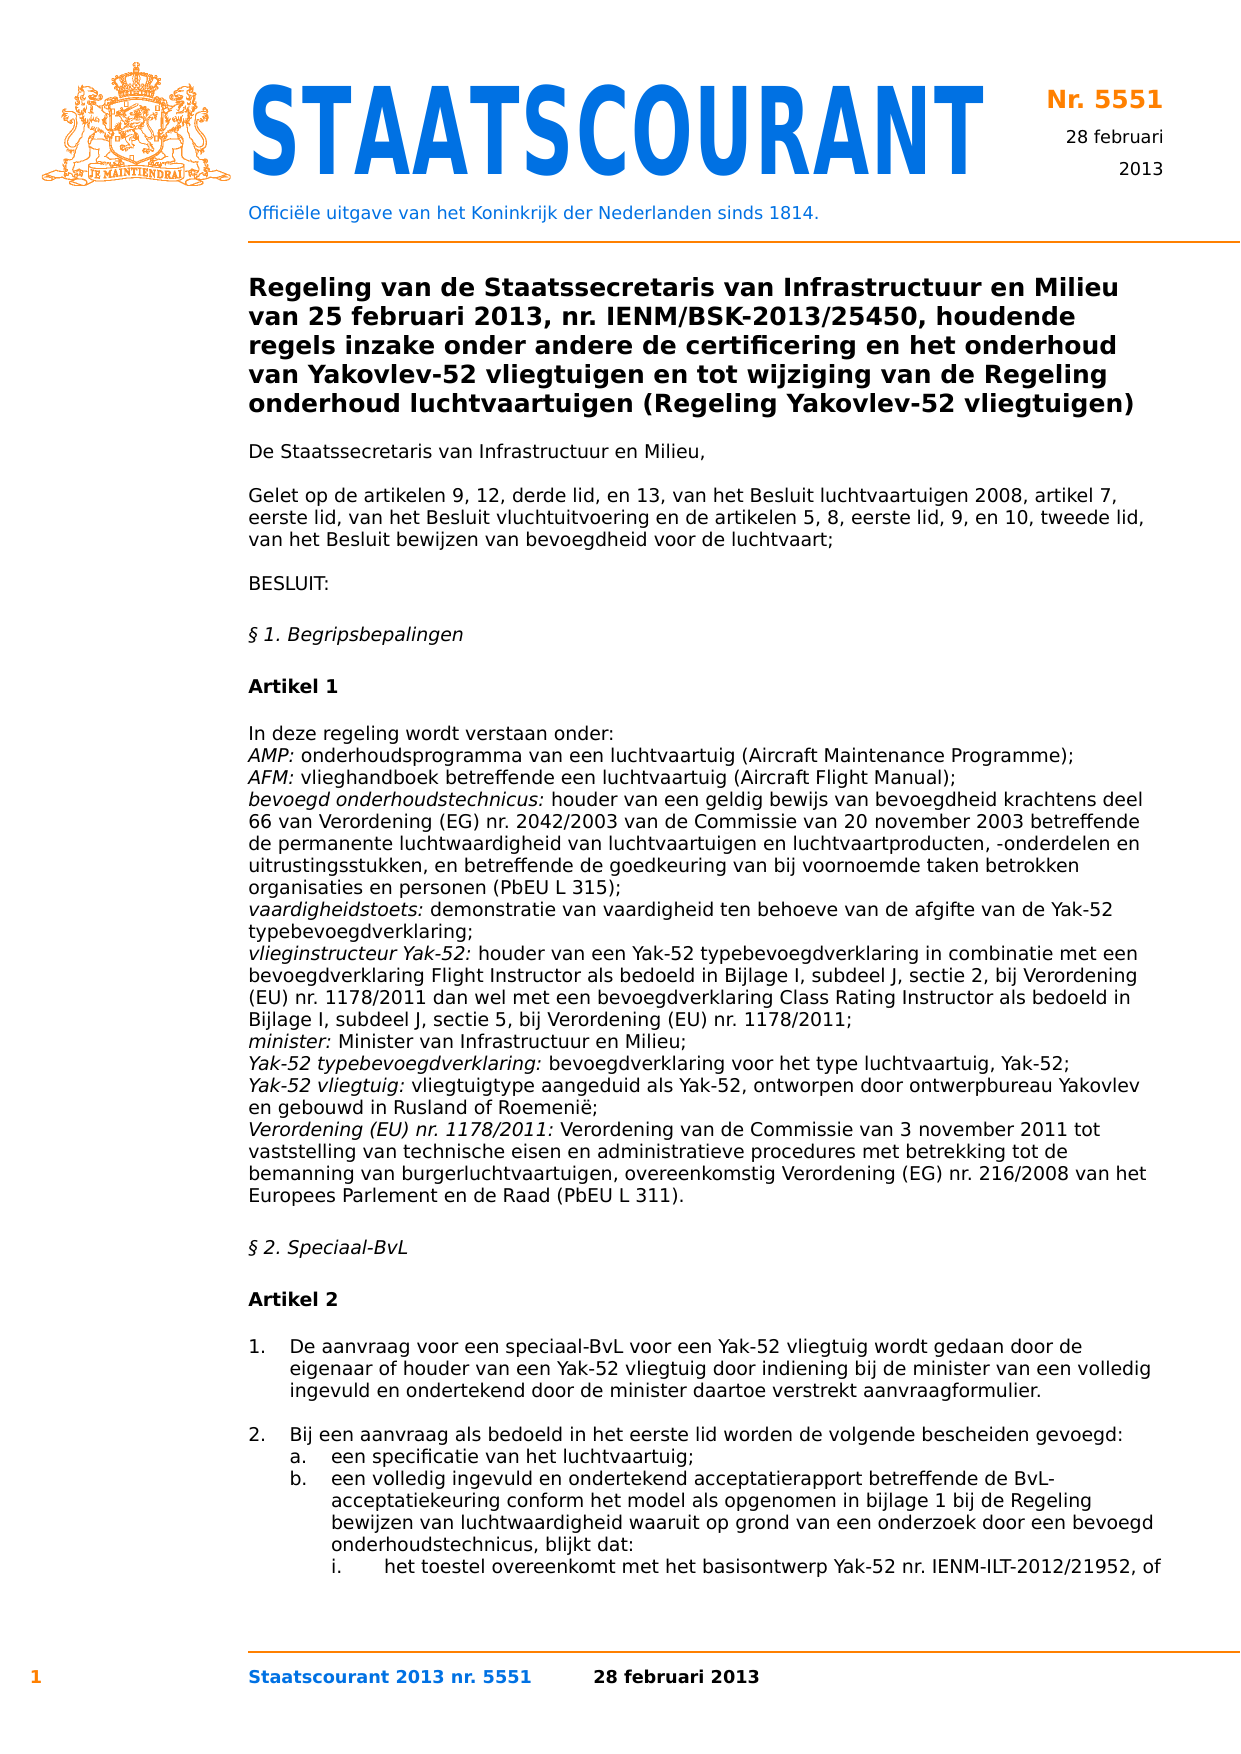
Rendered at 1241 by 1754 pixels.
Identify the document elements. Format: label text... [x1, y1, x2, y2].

text AMP: onderhoudsprogramma van een luchtvaartuig (Aircraft Maintenance Programme); [248, 745, 1163, 767]
text De Staatssecretaris van Infrastructuur en Milieu, [248, 441, 1163, 463]
text In deze regeling wordt verstaan onder: [248, 723, 1163, 745]
text i. het toestel overeenkomt met het basisontwerp Yak-52 nr. IENM-ILT-2012/21952, of [331, 1556, 1163, 1577]
table_cell 2013 [998, 153, 1240, 203]
text 1. De aanvraag voor een speciaal-BvL voor een Yak-52 vliegtuig wordt gedaan door de eigenaar of houder van een Yak-52 vliegtuig door indiening bij de minister van een volledig ingevuld en ondertekend door de minister daartoe verstrekt aanvraagformulier. [248, 1336, 1163, 1402]
text minister: Minister van Infrastructuur en Milieu; [248, 1031, 1163, 1053]
picture [41, 62, 231, 186]
text a. een specificatie van het luchtvaartuig; [289, 1446, 1163, 1468]
table_header [25, 62, 248, 241]
text BESLUIT: [248, 572, 1163, 594]
table_cell Officiële uitgave van het Koninkrijk der Nederlanden sinds 1814. [248, 203, 1240, 241]
text vaardigheidstoets: demonstratie van vaardigheid ten behoeve van de afgifte van de Yak-52 typebevoegdverklaring; [248, 899, 1163, 943]
subtitle Regeling van de Staatssecretaris van Infrastructuur en Milieu van 25 februari 2013, nr. IENM/BSK-2013/25450, houdende regels inzake onder andere de certificering en het onderhoud van Yakovlev-52 vliegtuigen en tot wijziging van de Regeling onderhoud luchtvaartuigen (Regeling Yakovlev-52 vliegtuigen) [248, 273, 1163, 419]
text b. een volledig ingevuld en ondertekend acceptatierapport betreffende de BvL-acceptatiekeuring conform het model als opgenomen in bijlage 1 bij de Regeling bewijzen van luchtwaardigheid waaruit op grond van een onderzoek door een bevoegd onderhoudstechnicus, blijkt dat: [289, 1468, 1163, 1556]
subtitle § 2. Speciaal-BvL [248, 1237, 1163, 1259]
subtitle Artikel 2 [248, 1289, 1163, 1311]
table_header STAATSCOURANT [248, 62, 998, 203]
text 2. Bij een aanvraag als bedoeld in het eerste lid worden de volgende bescheiden gevoegd: [248, 1424, 1163, 1446]
table_header Nr. 5551 [998, 62, 1240, 121]
subtitle § 1. Begripsbepalingen [248, 624, 1163, 646]
text Yak-52 vliegtuig: vliegtuigtype aangeduid als Yak-52, ontworpen door ontwerpbureau Yakovlev en gebouwd in Rusland of Roemenië; [248, 1075, 1163, 1119]
text Gelet op de artikelen 9, 12, derde lid, en 13, van het Besluit luchtvaartuigen 2008, artikel 7, eerste lid, van het Besluit vluchtuitvoering en de artikelen 5, 8, eerste lid, 9, en 10, tweede lid, van het Besluit bewijzen van bevoegdheid voor de luchtvaart; [248, 484, 1163, 551]
text AFM: vlieghandboek betreffende een luchtvaartuig (Aircraft Flight Manual); [248, 767, 1163, 789]
text bevoegd onderhoudstechnicus: houder van een geldig bewijs van bevoegdheid krachtens deel 66 van Verordening (EG) nr. 2042/2003 van de Commissie van 20 november 2003 betreffende de permanente luchtwaardigheid van luchtvaartuigen en luchtvaartproducten, -onderdelen en uitrustingsstukken, en betreffende de goedkeuring van bij voornoemde taken betrokken organisaties en personen (PbEU L 315); [248, 789, 1163, 899]
text Yak-52 typebevoegdverklaring: bevoegdverklaring voor het type luchtvaartuig, Yak-52; [248, 1053, 1163, 1075]
table_cell 28 februari [998, 121, 1240, 153]
text Verordening (EU) nr. 1178/2011: Verordening van de Commissie van 3 november 2011 tot vaststelling van technische eisen en administratieve procedures met betrekking tot de bemanning van burgerluchtvaartuigen, overeenkomstig Verordening (EG) nr. 216/2008 van het Europees Parlement en de Raad (PbEU L 311). [248, 1119, 1163, 1207]
subtitle Artikel 1 [248, 676, 1163, 698]
text vlieginstructeur Yak-52: houder van een Yak-52 typebevoegdverklaring in combinatie met een bevoegdverklaring Flight Instructor als bedoeld in Bijlage I, subdeel J, sectie 2, bij Verordening (EU) nr. 1178/2011 dan wel met een bevoegdverklaring Class Rating Instructor als bedoeld in Bijlage I, subdeel J, sectie 5, bij Verordening (EU) nr. 1178/2011; [248, 943, 1163, 1031]
